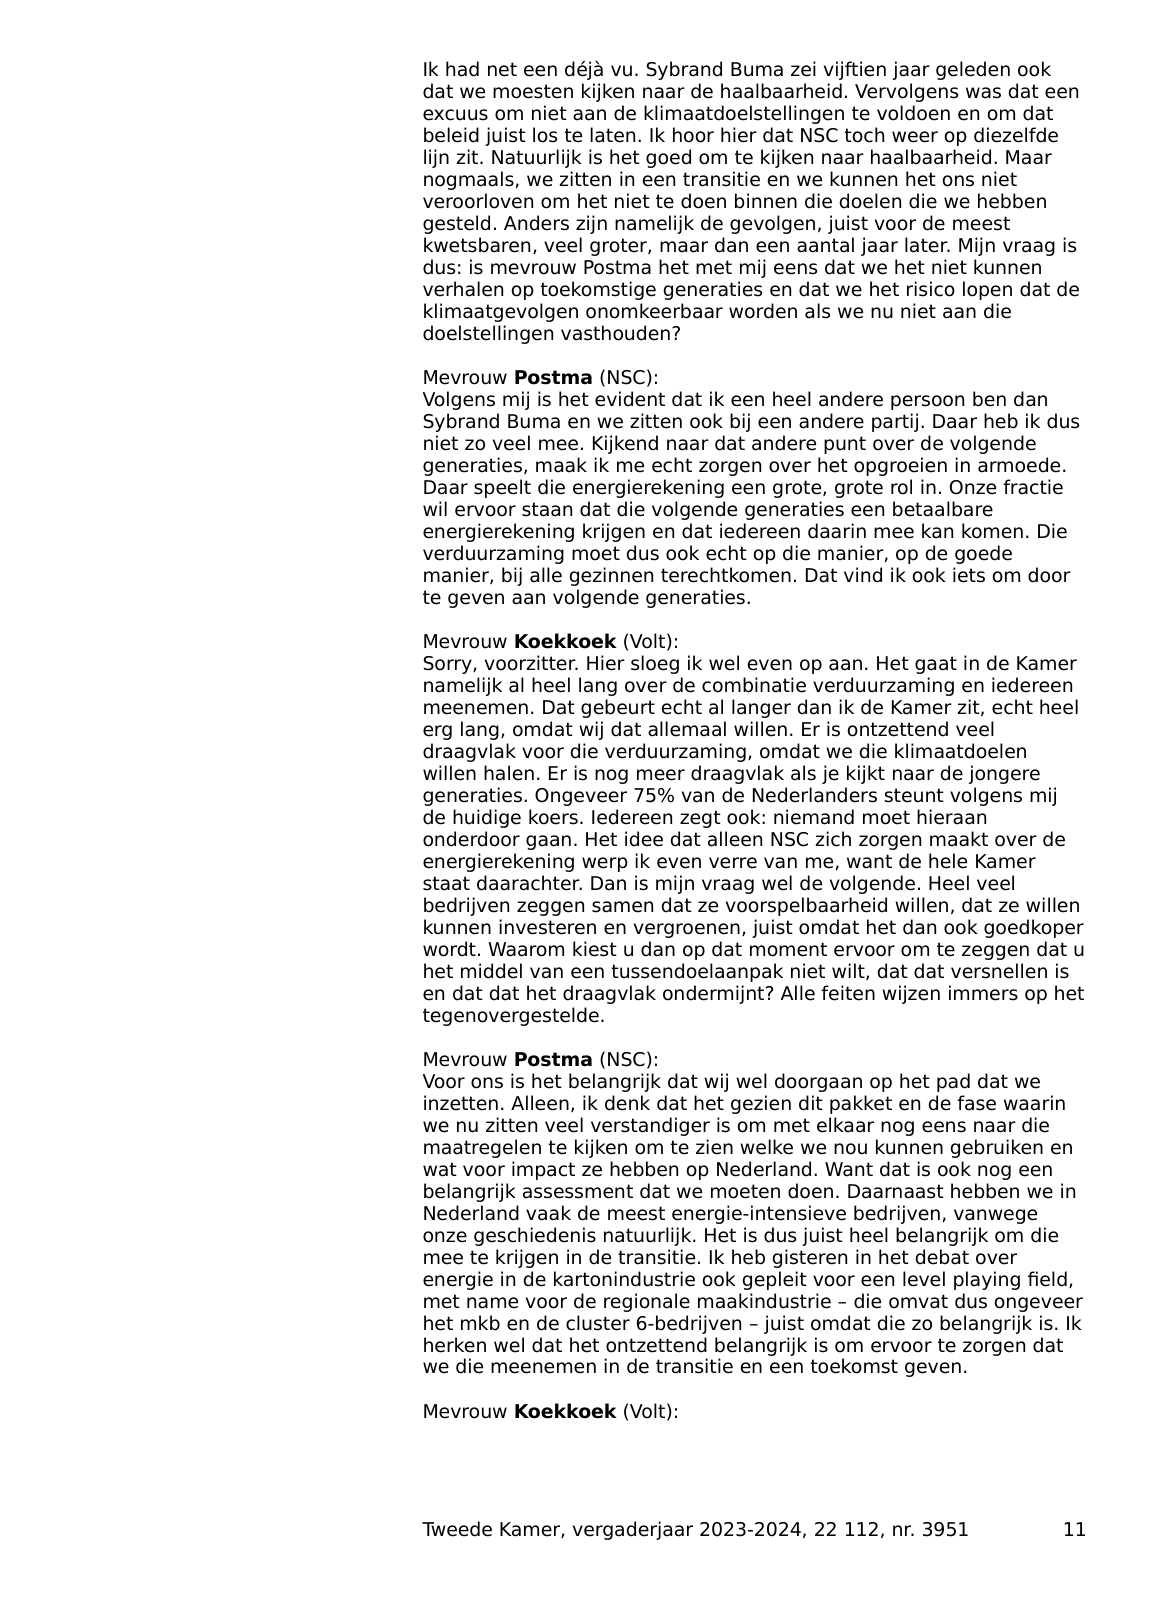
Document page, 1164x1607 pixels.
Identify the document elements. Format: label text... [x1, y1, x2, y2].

text Mevrouw Postma (NSC): [422, 367, 1087, 389]
text Voor ons is het belangrijk dat wij wel doorgaan op het pad dat we inzetten. Alleen, ik denk dat het gezien dit pakket en de fase waarin we nu zitten veel verstandiger is om met elkaar nog eens naar die maatregelen te kijken om te zien welke we nou kunnen gebruiken en wat voor impact ze hebben op Nederland. Want dat is ook nog een belangrijk assessment dat we moeten doen. Daarnaast hebben we in Nederland vaak de meest energie-intensieve bedrijven, vanwege onze geschiedenis natuurlijk. Het is dus juist heel belangrijk om die mee te krijgen in de transitie. Ik heb gisteren in het debat over energie in de kartonindustrie ook gepleit voor een level playing field, met name voor de regionale maakindustrie – die omvat dus ongeveer het mkb en de cluster 6-bedrijven – juist omdat die zo belangrijk is. Ik herken wel dat het ontzettend belangrijk is om ervoor te zorgen dat we die meenemen in de transitie en een toekomst geven. [422, 1071, 1087, 1378]
text Sorry, voorzitter. Hier sloeg ik wel even op aan. Het gaat in de Kamer namelijk al heel lang over de combinatie verduurzaming en iedereen meenemen. Dat gebeurt echt al langer dan ik de Kamer zit, echt heel erg lang, omdat wij dat allemaal willen. Er is ontzettend veel draagvlak voor die verduurzaming, omdat we die klimaatdoelen willen halen. Er is nog meer draagvlak als je kijkt naar de jongere generaties. Ongeveer 75% van de Nederlanders steunt volgens mij de huidige koers. Iedereen zegt ook: niemand moet hieraan onderdoor gaan. Het idee dat alleen NSC zich zorgen maakt over de energierekening werp ik even verre van me, want de hele Kamer staat daarachter. Dan is mijn vraag wel de volgende. Heel veel bedrijven zeggen samen dat ze voorspelbaarheid willen, dat ze willen kunnen investeren en vergroenen, juist omdat het dan ook goedkoper wordt. Waarom kiest u dan op dat moment ervoor om te zeggen dat u het middel van een tussendoelaanpak niet wilt, dat dat versnellen is en dat dat het draagvlak ondermijnt? Alle feiten wijzen immers op het tegenovergestelde. [422, 653, 1087, 1027]
text Ik had net een déjà vu. Sybrand Buma zei vijftien jaar geleden ook dat we moesten kijken naar de haalbaarheid. Vervolgens was dat een excuus om niet aan de klimaatdoelstellingen te voldoen en om dat beleid juist los te laten. Ik hoor hier dat NSC toch weer op diezelfde lijn zit. Natuurlijk is het goed om te kijken naar haalbaarheid. Maar nogmaals, we zitten in een transitie en we kunnen het ons niet veroorloven om het niet te doen binnen die doelen die we hebben gesteld. Anders zijn namelijk de gevolgen, juist voor de meest kwetsbaren, veel groter, maar dan een aantal jaar later. Mijn vraag is dus: is mevrouw Postma het met mij eens dat we het niet kunnen verhalen op toekomstige generaties en dat we het risico lopen dat de klimaatgevolgen onomkeerbaar worden als we nu niet aan die doelstellingen vasthouden? [422, 59, 1087, 345]
text Mevrouw Koekkoek (Volt): [422, 631, 1087, 653]
text Mevrouw Postma (NSC): [422, 1049, 1087, 1071]
text Mevrouw Koekkoek (Volt): [422, 1401, 1087, 1423]
text Volgens mij is het evident dat ik een heel andere persoon ben dan Sybrand Buma en we zitten ook bij een andere partij. Daar heb ik dus niet zo veel mee. Kijkend naar dat andere punt over de volgende generaties, maak ik me echt zorgen over het opgroeien in armoede. Daar speelt die energierekening een grote, grote rol in. Onze fractie wil ervoor staan dat die volgende generaties een betaalbare energierekening krijgen en dat iedereen daarin mee kan komen. Die verduurzaming moet dus ook echt op die manier, op de goede manier, bij alle gezinnen terechtkomen. Dat vind ik ook iets om door te geven aan volgende generaties. [422, 389, 1087, 609]
